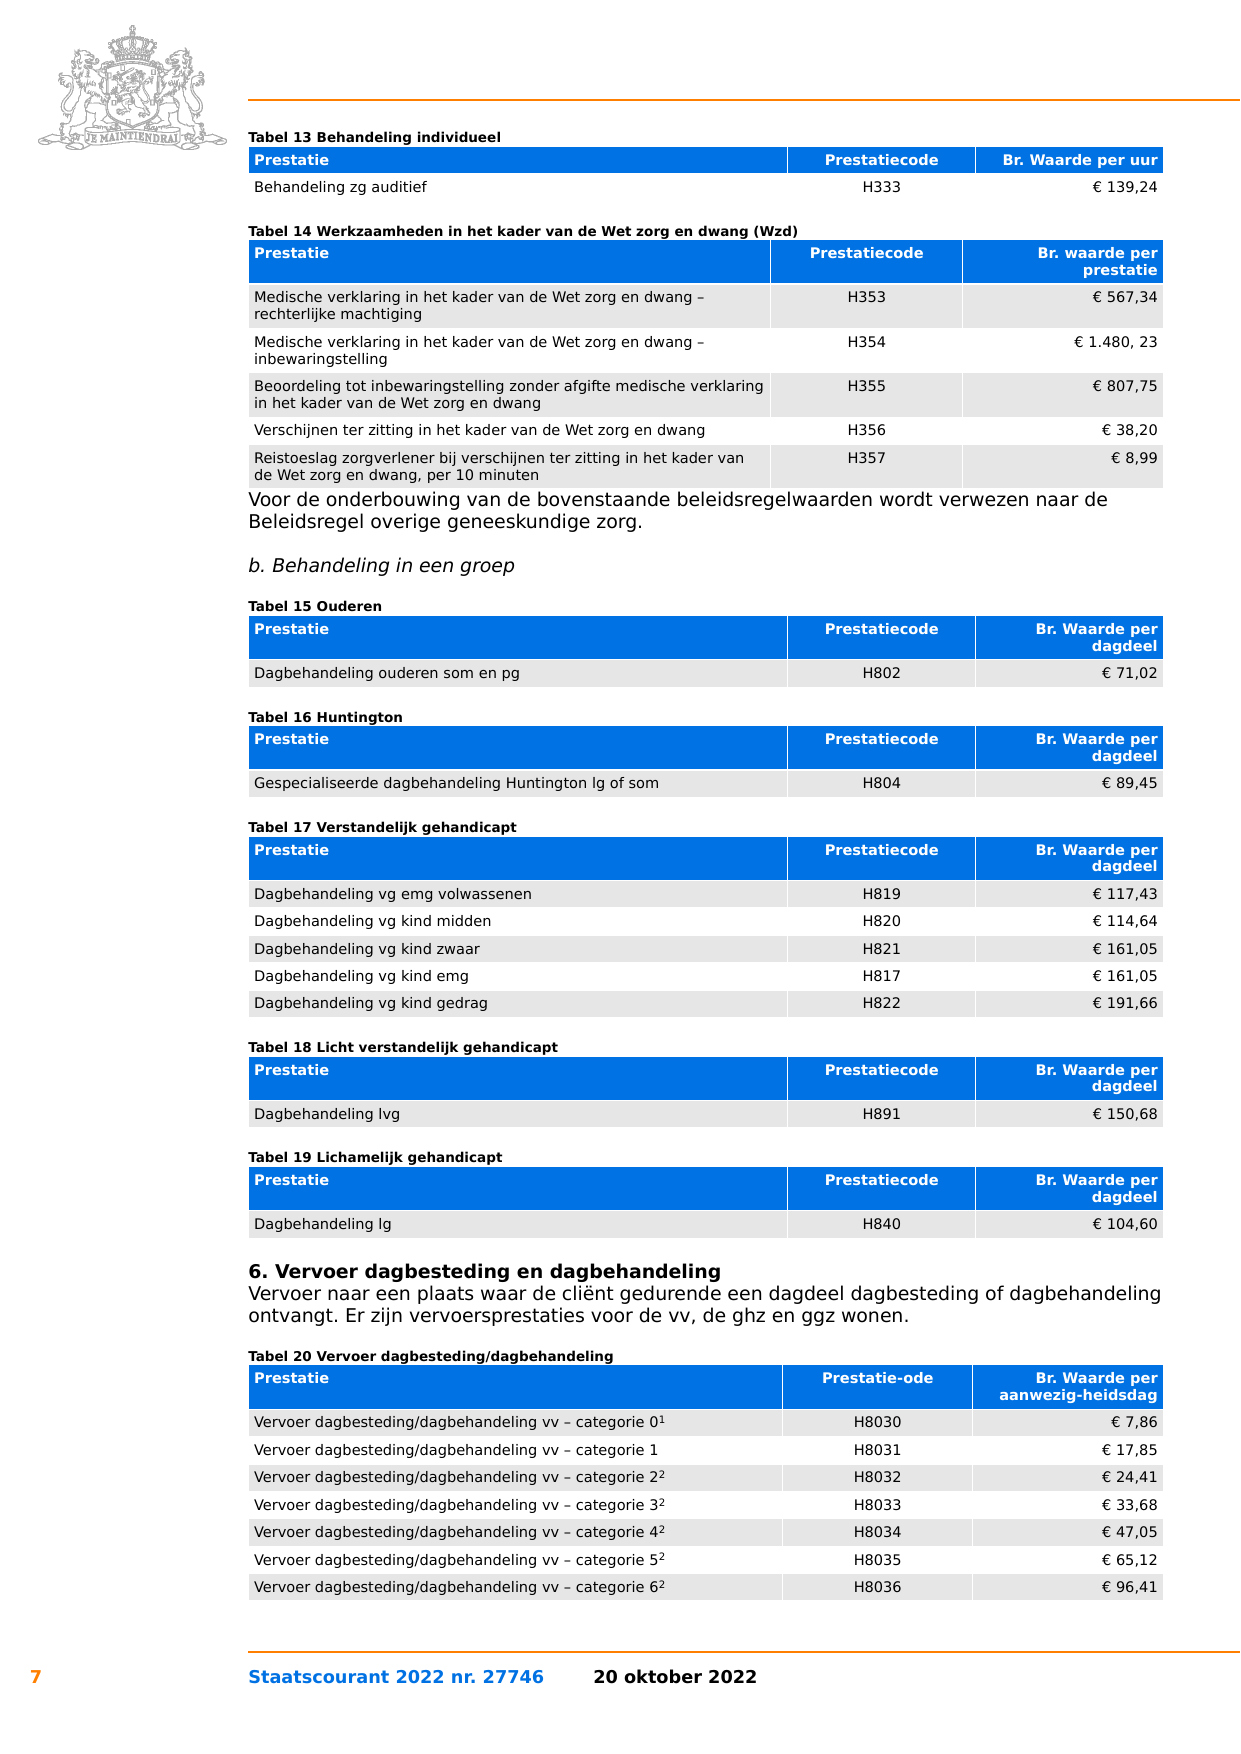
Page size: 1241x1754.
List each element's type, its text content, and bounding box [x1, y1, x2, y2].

table_cell € 567,34 [963, 285, 1163, 328]
table_cell € 114,64 [976, 909, 1163, 935]
table_cell € 150,68 [976, 1101, 1163, 1127]
table_cell Behandeling zg auditief [249, 174, 787, 200]
table_cell Prestatie [249, 147, 787, 173]
table_cell Dagbehandeling vg kind midden [249, 909, 787, 935]
table_cell Prestatiecode [788, 837, 975, 880]
table_cell € 38,20 [963, 418, 1163, 444]
table_cell Prestatiecode [771, 240, 962, 283]
table_cell € 7,86 [973, 1410, 1163, 1436]
table_cell Dagbehandeling ouderen som en pg [249, 660, 787, 687]
table_cell Br. Waarde per dagdeel [976, 1167, 1163, 1210]
table_cell € 65,12 [973, 1547, 1163, 1573]
table_cell H8033 [783, 1492, 972, 1518]
table_cell H891 [788, 1101, 975, 1127]
table_cell Vervoer dagbesteding/dagbehandeling vv – categorie 42 [249, 1519, 782, 1546]
table_cell € 96,41 [973, 1574, 1163, 1600]
table_cell Beoordeling tot inbewaringstelling zonder afgifte medische verklaring in het kader van de Wet zorg en dwang [249, 373, 770, 417]
table_cell Prestatiecode [788, 147, 975, 173]
table_header Tabel 20 Vervoer dagbesteding/dagbehandeling [248, 1349, 1163, 1364]
table_cell H822 [788, 991, 975, 1017]
table_header Tabel 17 Verstandelijk gehandicapt [248, 820, 1163, 836]
table_cell H8032 [783, 1465, 972, 1491]
table_cell Br. Waarde per aanwezig-heidsdag [973, 1365, 1163, 1409]
table_cell Prestatie [249, 837, 787, 880]
table_cell Vervoer dagbesteding/dagbehandeling vv – categorie 22 [249, 1465, 782, 1491]
table_cell € 139,24 [976, 174, 1163, 200]
table_header Tabel 18 Licht verstandelijk gehandicapt [248, 1040, 1163, 1056]
table_cell Prestatiecode [788, 616, 975, 659]
table_cell H8036 [783, 1574, 972, 1600]
table_cell € 24,41 [973, 1465, 1163, 1491]
table_cell H8030 [783, 1410, 972, 1436]
table_cell Prestatie [249, 616, 787, 659]
table_cell Prestatiecode [788, 726, 975, 769]
table_cell Vervoer dagbesteding/dagbehandeling vv – categorie 52 [249, 1547, 782, 1573]
table_cell H8035 [783, 1547, 972, 1573]
table_cell H820 [788, 909, 975, 935]
table_cell H8031 [783, 1437, 972, 1463]
picture [38, 25, 227, 150]
table_cell Prestatie [249, 726, 787, 769]
table_cell Prestatie [249, 1365, 782, 1409]
table_cell Prestatiecode [788, 1167, 975, 1210]
table_cell H357 [771, 445, 962, 488]
table_cell Vervoer dagbesteding/dagbehandeling vv – categorie 1 [249, 1437, 782, 1463]
table_header Tabel 15 Ouderen [248, 599, 1163, 615]
table_cell Dagbehandeling vg emg volwassenen [249, 881, 787, 907]
table_cell Dagbehandeling vg kind gedrag [249, 991, 787, 1017]
table_cell Medische verklaring in het kader van de Wet zorg en dwang – inbewaringstelling [249, 329, 770, 372]
table_cell € 161,05 [976, 963, 1163, 989]
table_cell H355 [771, 373, 962, 417]
subtitle 6. Vervoer dagbesteding en dagbehandeling [248, 1261, 1163, 1283]
table_cell € 17,85 [973, 1437, 1163, 1463]
table_cell Prestatiecode [788, 1057, 975, 1100]
table_cell € 117,43 [976, 881, 1163, 907]
table_cell € 1.480, 23 [963, 329, 1163, 372]
table_cell € 33,68 [973, 1492, 1163, 1518]
table_cell Dagbehandeling vg kind zwaar [249, 936, 787, 962]
table_cell H804 [788, 771, 975, 797]
table_cell € 89,45 [976, 771, 1163, 797]
table_cell H819 [788, 881, 975, 907]
text Voor de onderbouwing van de bovenstaande beleidsregelwaarden wordt verwezen naar de Beleidsregel overige geneeskundige zorg. [248, 489, 1163, 533]
table_cell H333 [788, 174, 975, 200]
table_cell € 8,99 [963, 445, 1163, 488]
table_cell Br. Waarde per dagdeel [976, 726, 1163, 769]
table_cell Br. Waarde per dagdeel [976, 837, 1163, 880]
table_cell Br. Waarde per dagdeel [976, 1057, 1163, 1100]
table_header Tabel 19 Lichamelijk gehandicapt [248, 1150, 1163, 1166]
table_cell Br. Waarde per dagdeel [976, 616, 1163, 659]
table_cell Prestatie [249, 240, 770, 283]
table_cell Dagbehandeling lg [249, 1211, 787, 1238]
table_cell Prestatie [249, 1057, 787, 1100]
table_header Tabel 14 Werkzaamheden in het kader van de Wet zorg en dwang (Wzd) [248, 223, 1163, 239]
table_cell € 807,75 [963, 373, 1163, 417]
table_cell Prestatie [249, 1167, 787, 1210]
table_cell H817 [788, 963, 975, 989]
table_cell € 161,05 [976, 936, 1163, 962]
table_cell Prestatie-ode [783, 1365, 972, 1409]
table_cell € 191,66 [976, 991, 1163, 1017]
table_cell Medische verklaring in het kader van de Wet zorg en dwang – rechterlijke machtiging [249, 285, 770, 328]
table_cell Vervoer dagbesteding/dagbehandeling vv – categorie 01 [249, 1410, 782, 1436]
table_cell Vervoer dagbesteding/dagbehandeling vv – categorie 32 [249, 1492, 782, 1518]
table_cell H356 [771, 418, 962, 444]
table_cell Dagbehandeling vg kind emg [249, 963, 787, 989]
table_cell H8034 [783, 1519, 972, 1546]
table_cell Br. Waarde per uur [976, 147, 1163, 173]
table_cell € 47,05 [973, 1519, 1163, 1546]
table_cell H354 [771, 329, 962, 372]
table_header Tabel 16 Huntington [248, 710, 1163, 725]
table_cell € 104,60 [976, 1211, 1163, 1238]
table_cell H821 [788, 936, 975, 962]
table_cell H840 [788, 1211, 975, 1238]
table_cell Gespecialiseerde dagbehandeling Huntington lg of som [249, 771, 787, 797]
table_cell H802 [788, 660, 975, 687]
table_cell Br. waarde per prestatie [963, 240, 1163, 283]
table_cell Reistoeslag zorgverlener bij verschijnen ter zitting in het kader van de Wet zorg en dwang, per 10 minuten [249, 445, 770, 488]
subtitle b. Behandeling in een groep [248, 555, 1163, 577]
table_cell € 71,02 [976, 660, 1163, 687]
table_cell Vervoer dagbesteding/dagbehandeling vv – categorie 62 [249, 1574, 782, 1600]
text Vervoer naar een plaats waar de cliënt gedurende een dagdeel dagbesteding of dagbehandeling ontvangt. Er zijn vervoersprestaties voor de vv, de ghz en ggz wonen. [248, 1283, 1163, 1327]
table_cell Verschijnen ter zitting in het kader van de Wet zorg en dwang [249, 418, 770, 444]
table_header Tabel 13 Behandeling individueel [248, 130, 1163, 146]
table_cell Dagbehandeling lvg [249, 1101, 787, 1127]
table_cell H353 [771, 285, 962, 328]
